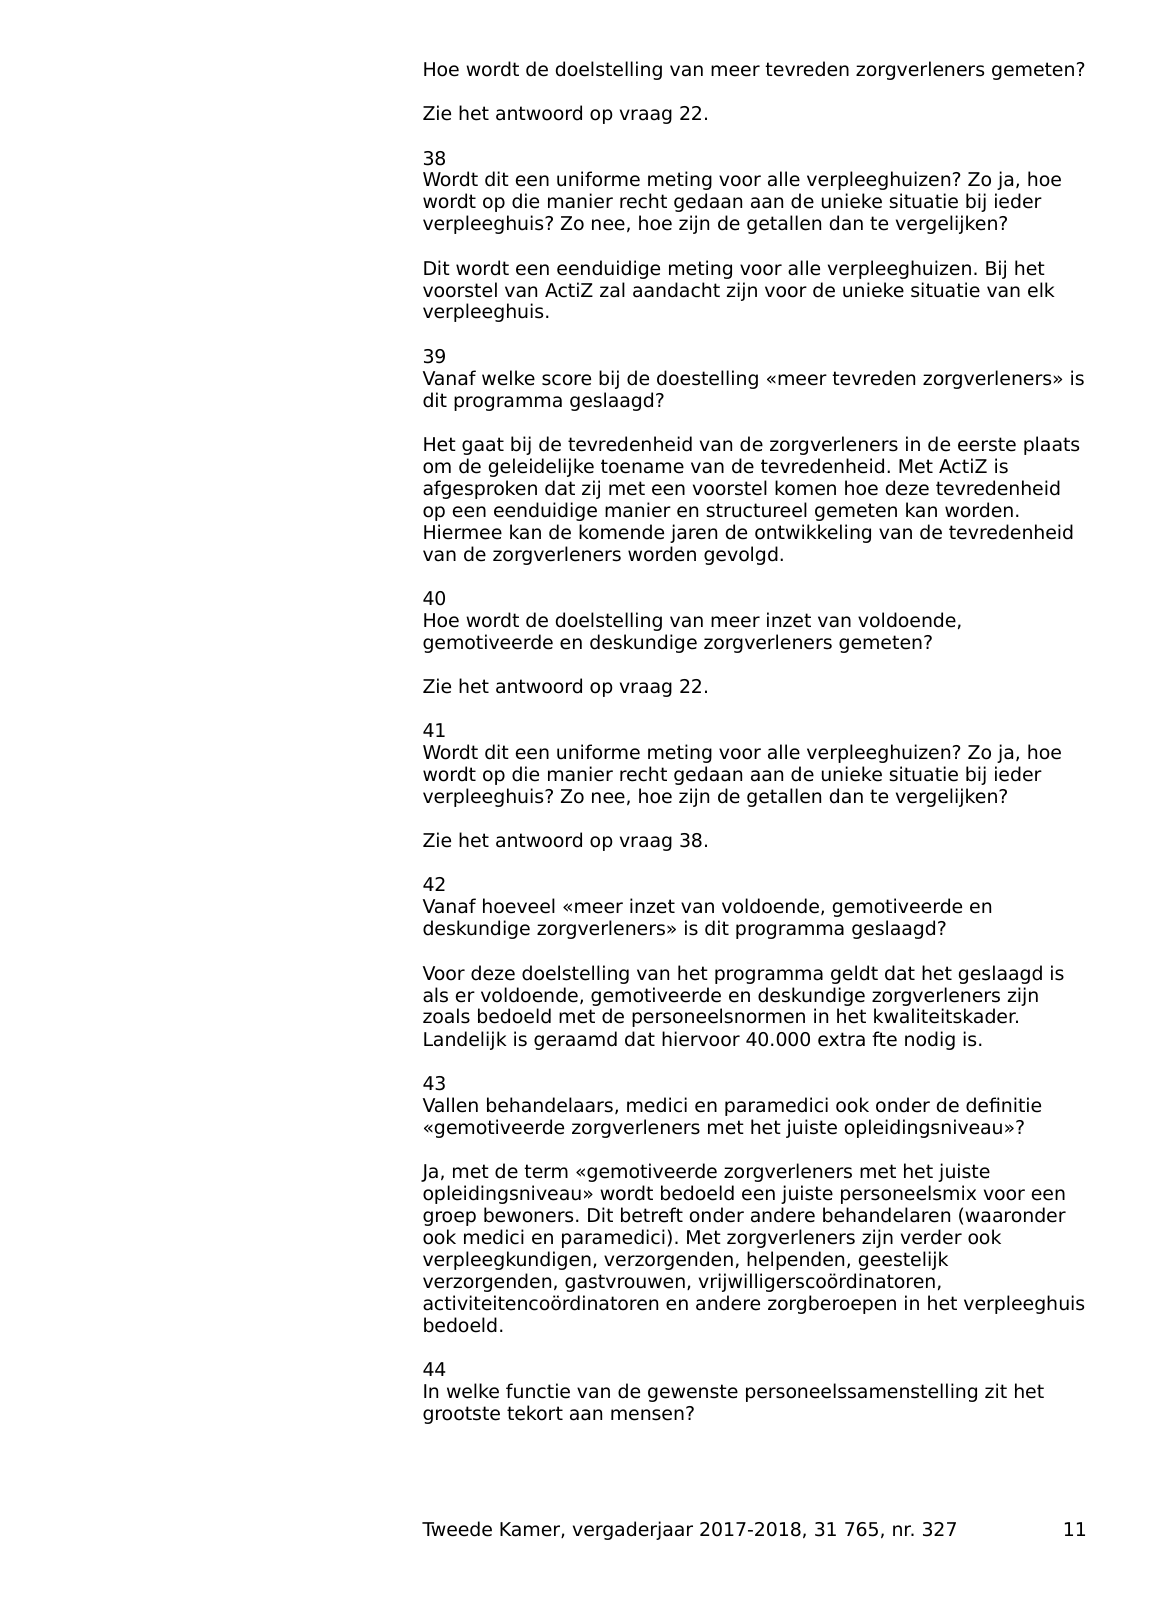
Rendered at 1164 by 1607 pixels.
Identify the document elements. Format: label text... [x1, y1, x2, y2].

text Het gaat bij de tevredenheid van de zorgverleners in de eerste plaats om de geleidelijke toename van de tevredenheid. Met ActiZ is afgesproken dat zij met een voorstel komen hoe deze tevredenheid op een eenduidige manier en structureel gemeten kan worden. Hiermee kan de komende jaren de ontwikkeling van de tevredenheid van de zorgverleners worden gevolgd. [422, 434, 1087, 566]
text Vallen behandelaars, medici en paramedici ook onder de definitie «gemotiveerde zorgverleners met het juiste opleidingsniveau»? [422, 1094, 1087, 1138]
text Wordt dit een uniforme meting voor alle verpleeghuizen? Zo ja, hoe wordt op die manier recht gedaan aan de unieke situatie bij ieder verpleeghuis? Zo nee, hoe zijn de getallen dan te vergelijken? [422, 742, 1087, 808]
text Zie het antwoord op vraag 22. [422, 676, 1087, 698]
text 41 [422, 720, 1087, 742]
text 43 [422, 1073, 1087, 1094]
text 42 [422, 874, 1087, 896]
text Voor deze doelstelling van het programma geldt dat het geslaagd is als er voldoende, gemotiveerde en deskundige zorgverleners zijn zoals bedoeld met de personeelsnormen in het kwaliteitskader. Landelijk is geraamd dat hiervoor 40.000 extra fte nodig is. [422, 962, 1087, 1050]
text 38 [422, 147, 1087, 169]
text In welke functie van de gewenste personeelssamenstelling zit het grootste tekort aan mensen? [422, 1381, 1087, 1425]
text 39 [422, 346, 1087, 368]
text Dit wordt een eenduidige meting voor alle verpleeghuizen. Bij het voorstel van ActiZ zal aandacht zijn voor de unieke situatie van elk verpleeghuis. [422, 257, 1087, 323]
text Wordt dit een uniforme meting voor alle verpleeghuizen? Zo ja, hoe wordt op die manier recht gedaan aan de unieke situatie bij ieder verpleeghuis? Zo nee, hoe zijn de getallen dan te vergelijken? [422, 169, 1087, 235]
text Vanaf welke score bij de doestelling «meer tevreden zorgverleners» is dit programma geslaagd? [422, 368, 1087, 412]
text Hoe wordt de doelstelling van meer tevreden zorgverleners gemeten? [422, 59, 1087, 81]
text 40 [422, 588, 1087, 610]
text Zie het antwoord op vraag 22. [422, 103, 1087, 125]
text 44 [422, 1359, 1087, 1381]
text Vanaf hoeveel «meer inzet van voldoende, gemotiveerde en deskundige zorgverleners» is dit programma geslaagd? [422, 896, 1087, 940]
text Zie het antwoord op vraag 38. [422, 830, 1087, 852]
text Hoe wordt de doelstelling van meer inzet van voldoende, gemotiveerde en deskundige zorgverleners gemeten? [422, 610, 1087, 654]
text Ja, met de term «gemotiveerde zorgverleners met het juiste opleidingsniveau» wordt bedoeld een juiste personeelsmix voor een groep bewoners. Dit betreft onder andere behandelaren (waaronder ook medici en paramedici). Met zorgverleners zijn verder ook verpleegkundigen, verzorgenden, helpenden, geestelijk verzorgenden, gastvrouwen, vrijwilligerscoördinatoren, activiteitencoördinatoren en andere zorgberoepen in het verpleeghuis bedoeld. [422, 1161, 1087, 1337]
